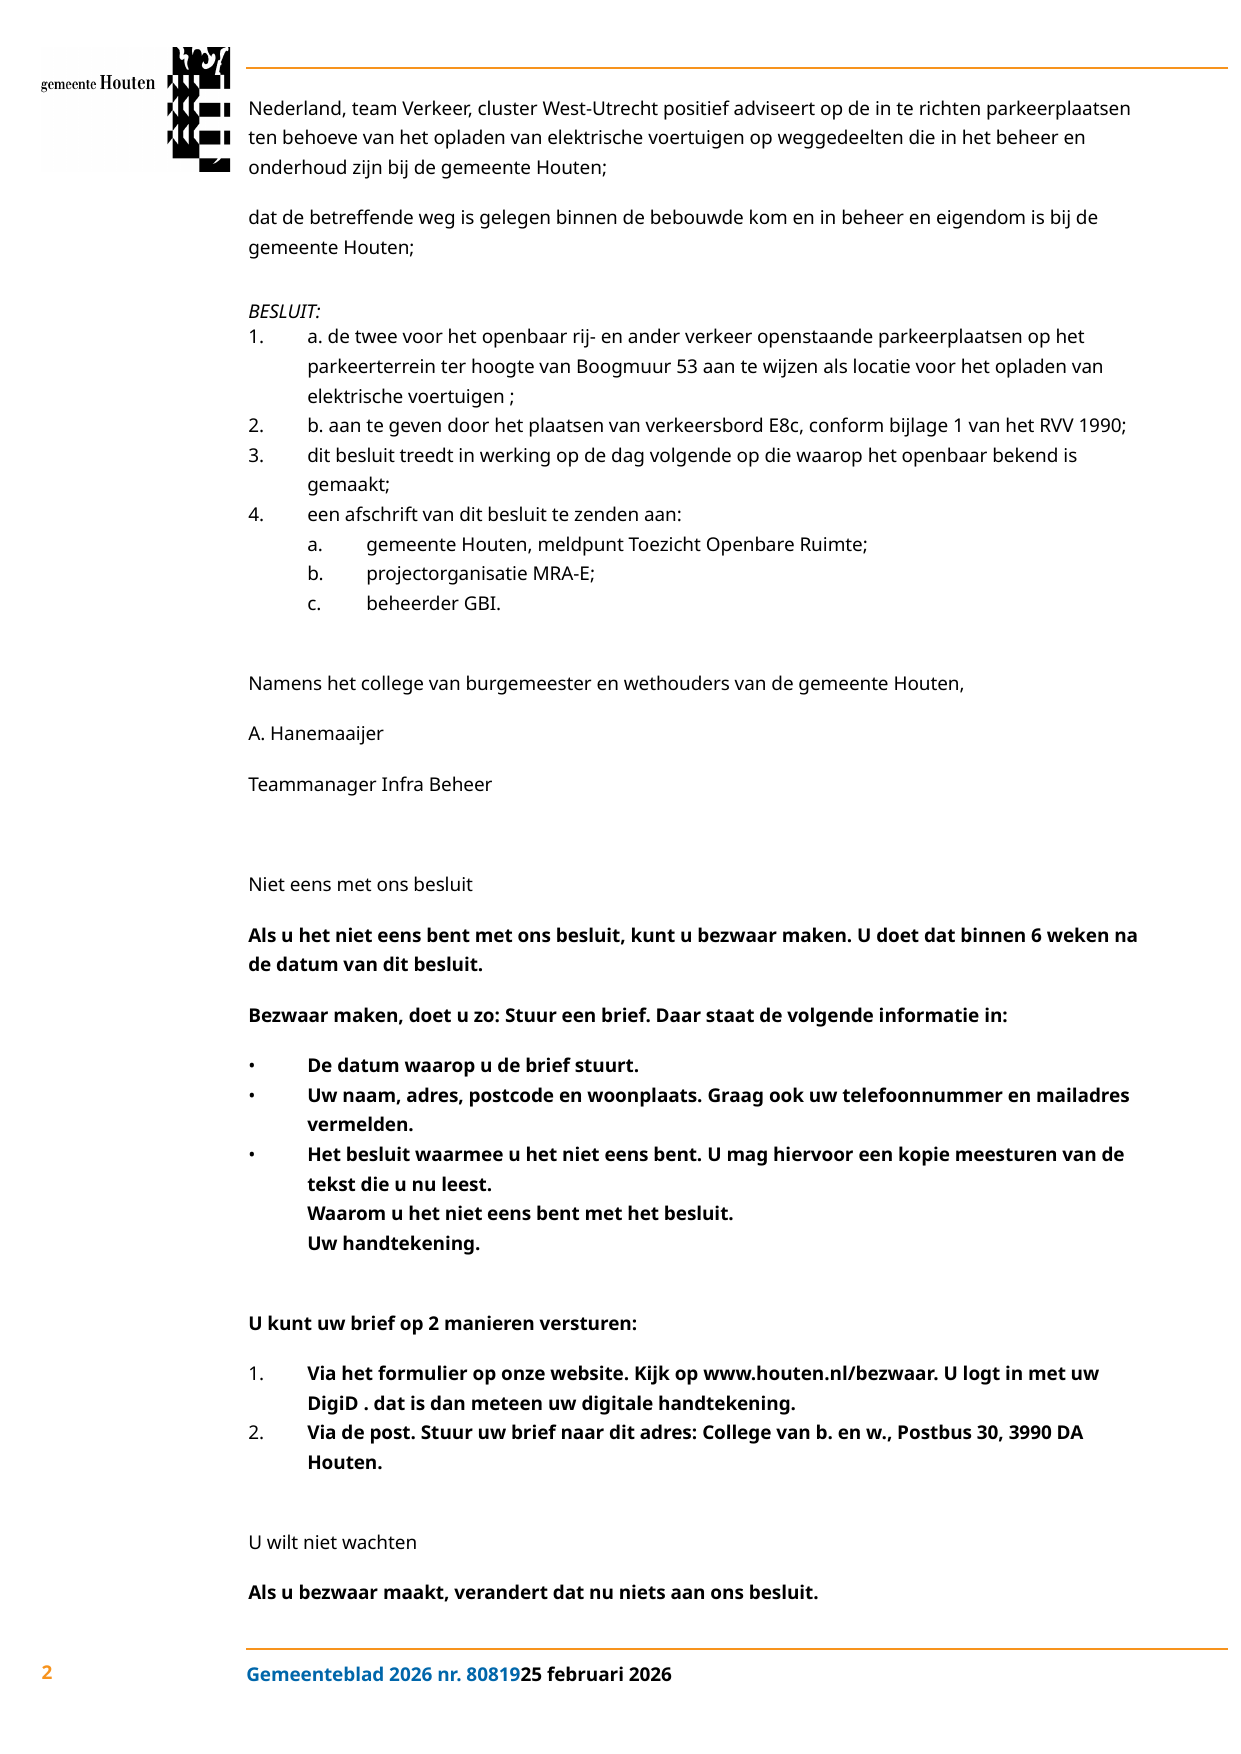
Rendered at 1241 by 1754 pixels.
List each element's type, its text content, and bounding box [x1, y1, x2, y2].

list b. aan te geven door het plaatsen van verkeersbord E8c, conform bijlage 1 van het RVV 1990; [248, 412, 1152, 438]
text Teammanager Infra Beheer [248, 771, 1152, 796]
text Niet eens met ons besluit [248, 872, 1152, 897]
list dit besluit treedt in werking op de dag volgende op die waarop het openbaar bekend is gemaakt; [248, 442, 1152, 497]
text Bezwaar maken, doet u zo: Stuur een brief. Daar staat de volgende informatie in: [248, 1002, 1152, 1028]
list gemeente Houten, meldpunt Toezicht Openbare Ruimte; [307, 531, 1152, 556]
list beheerder GBI. [307, 590, 1152, 616]
list Via het formulier op onze website. Kijk op www.houten.nl/bezwaar. U logt in met uw DigiD . dat is dan meteen uw digitale handtekening. [248, 1360, 1152, 1416]
text Namens het college van burgemeester en wethouders van de gemeente Houten, [248, 670, 1152, 696]
text Als u het niet eens bent met ons besluit, kunt u bezwaar maken. U doet dat binnen 6 weken na de datum van dit besluit. [248, 922, 1152, 977]
list projectorganisatie MRA-E; [307, 560, 1152, 586]
text Nederland, team Verkeer, cluster West-Utrecht positief adviseert op de in te richten parkeerplaatsen ten behoeve van het opladen van elektrische voertuigen op weggedeelten die in het beheer en onderhoud zijn bij de gemeente Houten; [248, 95, 1152, 180]
list De datum waarop u de brief stuurt. [248, 1052, 1152, 1078]
list Het besluit waarmee u het niet eens bent. U mag hiervoor een kopie meesturen van de tekst die u nu leest. [248, 1141, 1152, 1196]
text U kunt uw brief op 2 manieren versturen: [248, 1310, 1152, 1336]
list a. de twee voor het openbaar rij- en ander verkeer openstaande parkeerplaatsen op het parkeerterrein ter hoogte van Boogmuur 53 aan te wijzen als locatie voor het opladen van elektrische voertuigen ; [248, 324, 1152, 408]
text Als u bezwaar maakt, verandert dat nu niets aan ons besluit. [248, 1579, 1152, 1605]
list Waarom u het niet eens bent met het besluit. [248, 1200, 1152, 1226]
list Uw naam, adres, postcode en woonplaats. Graag ook uw telefoonnummer en mailadres vermelden. [248, 1082, 1152, 1137]
list Uw handtekening. [248, 1230, 1152, 1256]
text A. Hanemaaijer [248, 720, 1152, 746]
text BESLUIT: [248, 298, 1152, 324]
list Via de post. Stuur uw brief naar dit adres: College van b. en w., Postbus 30, 3990 DA Houten. [248, 1419, 1152, 1475]
picture [41, 47, 231, 172]
text U wilt niet wachten [248, 1529, 1152, 1555]
text dat de betreffende weg is gelegen binnen de bebouwde kom en in beheer en eigendom is bij de gemeente Houten; [248, 204, 1152, 260]
list een afschrift van dit besluit te zenden aan: [248, 501, 1152, 527]
